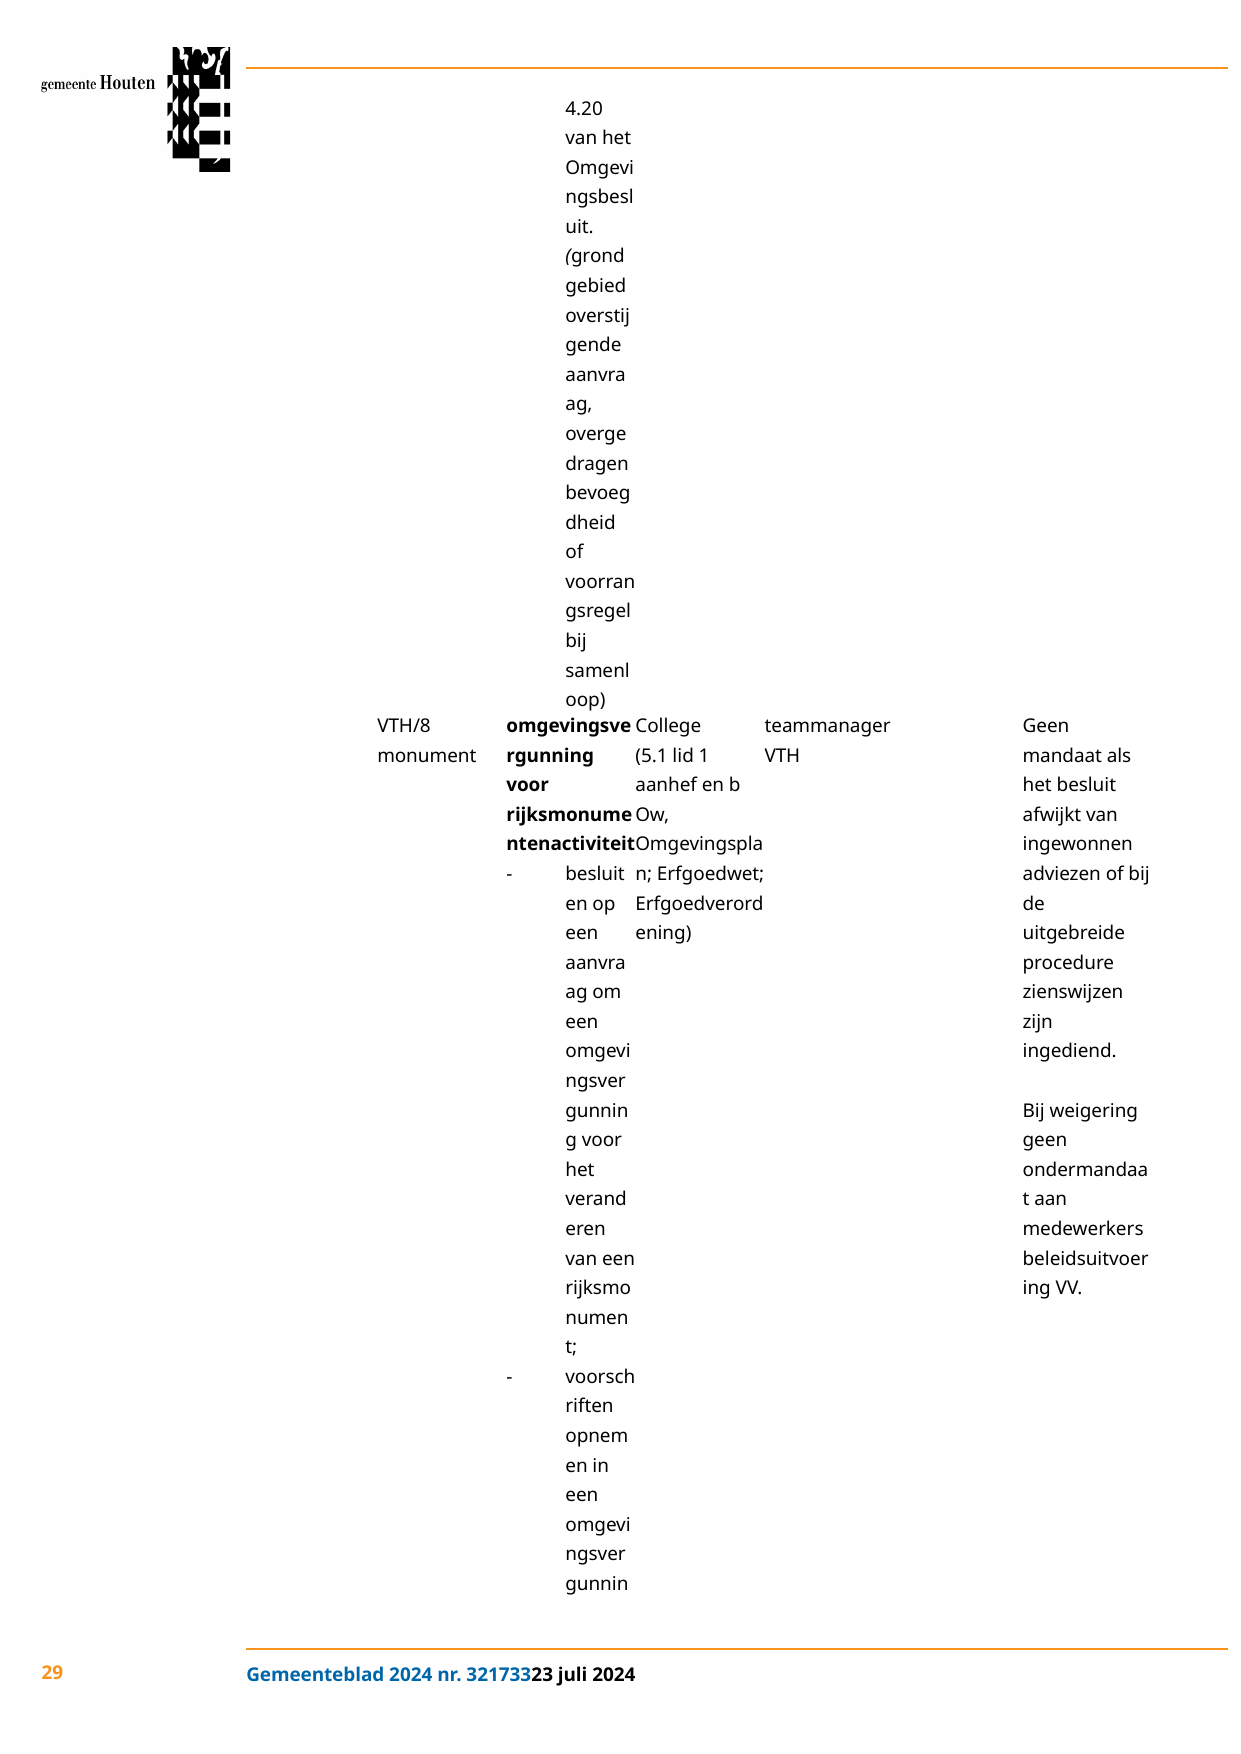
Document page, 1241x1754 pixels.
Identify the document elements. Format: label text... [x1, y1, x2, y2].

picture [41, 47, 231, 172]
table_cell [248, 95, 377, 712]
table_cell [894, 95, 1022, 712]
table_cell College (5.1 lid 1 aanhef en b Ow, Omgevingsplan; Erfgoedwet; Erfgoedverordening) [635, 712, 764, 1596]
table_cell 4.20 van het Omgevingsbesluit. (grondgebiedoverstijgende aanvraag, overgedragen bevoegdheid of voorrangsregel bij samenloop) [506, 95, 635, 712]
table_cell [635, 95, 764, 712]
table_cell [764, 95, 893, 712]
table_cell omgevingsvergunning voor rijksmonumentenactiviteit besluiten op een aanvraag om een omgevingsvergunning voor het veranderen van een rijksmonument; voorschriften opnemen in een omgevingsvergunnin [506, 712, 635, 1596]
table_cell [894, 712, 1022, 1596]
table_cell VTH/8 monument [377, 712, 506, 1596]
table_cell [377, 95, 506, 712]
table_cell [1023, 95, 1152, 712]
table_cell Geen mandaat als het besluit afwijkt van ingewonnen adviezen of bij de uitgebreide procedure zienswijzen zijn ingediend. Bij weigering geen ondermandaat aan medewerkers beleidsuitvoering VV. [1023, 712, 1152, 1596]
table_cell [248, 712, 377, 1596]
table_cell teammanager VTH [764, 712, 893, 1596]
